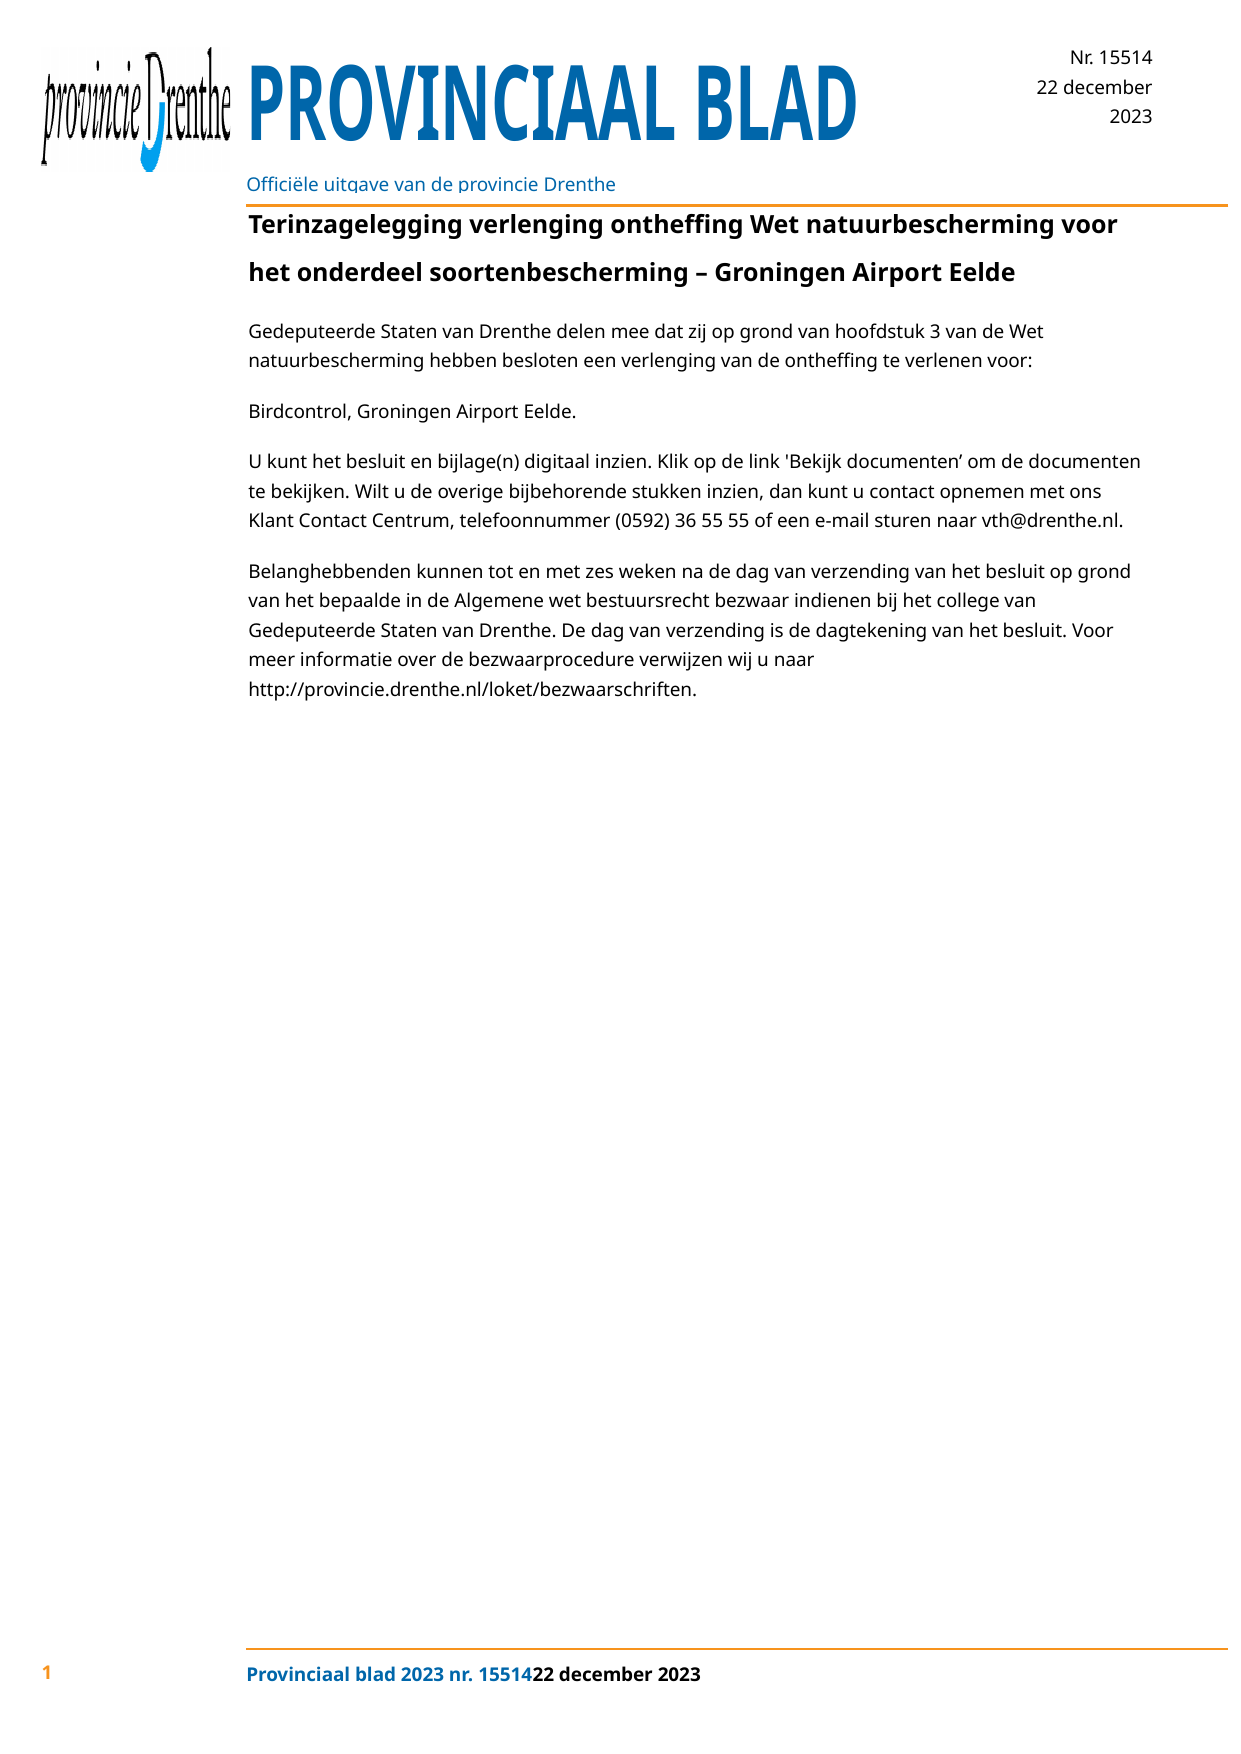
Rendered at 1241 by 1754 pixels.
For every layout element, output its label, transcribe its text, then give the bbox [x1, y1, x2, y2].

text Terinzagelegging verlenging ontheffing Wet natuurbescherming voor het onderdeel soortenbescherming – Groningen Airport Eelde [248, 207, 1152, 288]
text U kunt het besluit en bijlage(n) digitaal inzien. Klik op de link 'Bekijk documenten’ om de documenten te bekijken. Wilt u de overige bijbehorende stukken inzien, dan kunt u contact opnemen met ons Klant Contact Centrum, telefoonnummer (0592) 36 55 55 of een e-mail sturen naar vth@drenthe.nl. [248, 448, 1152, 533]
picture [41, 47, 231, 172]
text Belanghebbenden kunnen tot en met zes weken na de dag van verzending van het besluit op grond van het bepaalde in de Algemene wet bestuursrecht bezwaar indienen bij het college van Gedeputeerde Staten van Drenthe. De dag van verzending is de dagtekening van het besluit. Voor meer informatie over de bezwaarprocedure verwijzen wij u naar http://provincie.drenthe.nl/loket/bezwaarschriften. [248, 558, 1152, 702]
text Birdcontrol, Groningen Airport Eelde. [248, 398, 1152, 424]
text Gedeputeerde Staten van Drenthe delen mee dat zij op grond van hoofdstuk 3 van de Wet natuurbescherming hebben besloten een verlenging van de ontheffing te verlenen voor: [248, 318, 1152, 373]
